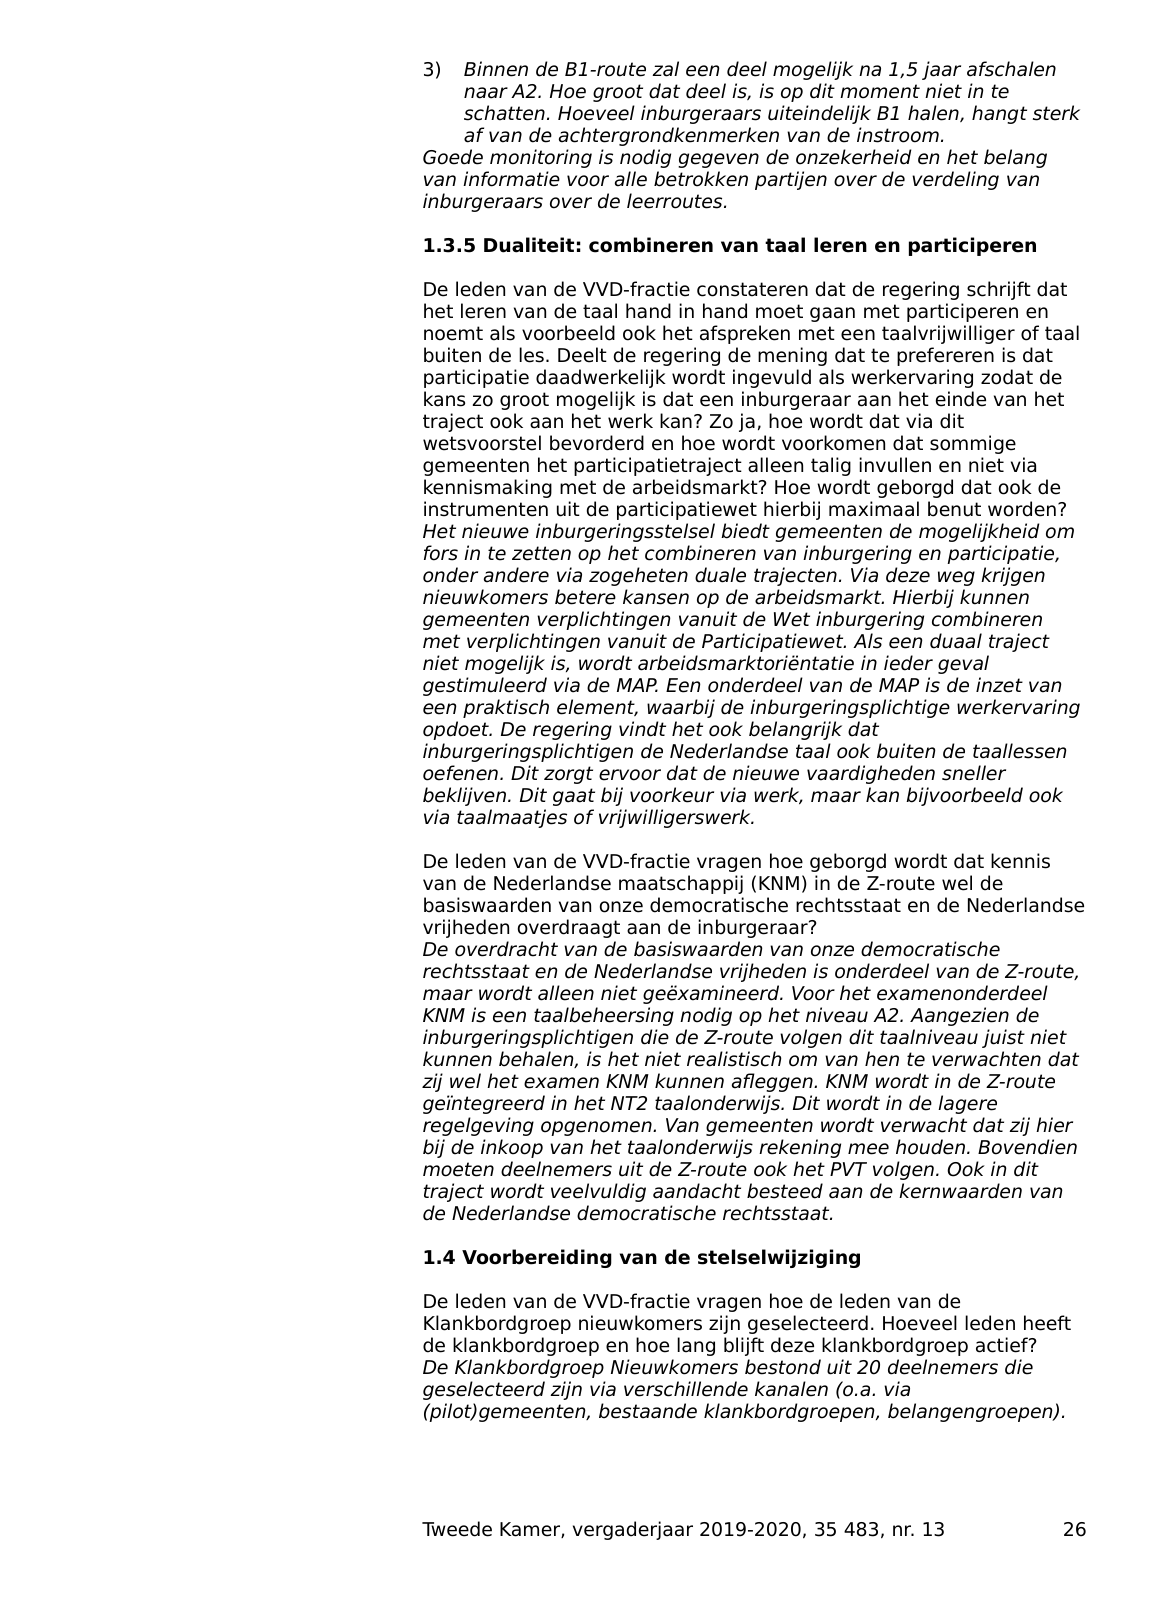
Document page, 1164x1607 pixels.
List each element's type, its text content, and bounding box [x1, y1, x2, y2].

subtitle 1.3.5 Dualiteit: combineren van taal leren en participeren [422, 235, 1087, 257]
text De leden van de VVD-fractie constateren dat de regering schrijft dat het leren van de taal hand in hand moet gaan met participeren en noemt als voorbeeld ook het afspreken met een taalvrijwilliger of taal buiten de les. Deelt de regering de mening dat te prefereren is dat participatie daadwerkelijk wordt ingevuld als werkervaring zodat de kans zo groot mogelijk is dat een inburgeraar aan het einde van het traject ook aan het werk kan? Zo ja, hoe wordt dat via dit wetsvoorstel bevorderd en hoe wordt voorkomen dat sommige gemeenten het participatietraject alleen talig invullen en niet via kennismaking met de arbeidsmarkt? Hoe wordt geborgd dat ook de instrumenten uit de participatiewet hierbij maximaal benut worden? [422, 279, 1087, 521]
text De overdracht van de basiswaarden van onze democratische rechtsstaat en de Nederlandse vrijheden is onderdeel van de Z-route, maar wordt alleen niet geëxamineerd. Voor het examenonderdeel KNM is een taalbeheersing nodig op het niveau A2. Aangezien de inburgeringsplichtigen die de Z-route volgen dit taalniveau juist niet kunnen behalen, is het niet realistisch om van hen te verwachten dat zij wel het examen KNM kunnen afleggen. KNM wordt in de Z-route geïntegreerd in het NT2 taalonderwijs. Dit wordt in de lagere regelgeving opgenomen. Van gemeenten wordt verwacht dat zij hier bij de inkoop van het taalonderwijs rekening mee houden. Bovendien moeten deelnemers uit de Z-route ook het PVT volgen. Ook in dit traject wordt veelvuldig aandacht besteed aan de kernwaarden van de Nederlandse democratische rechtsstaat. [422, 939, 1087, 1224]
text Het nieuwe inburgeringsstelsel biedt gemeenten de mogelijkheid om fors in te zetten op het combineren van inburgering en participatie, onder andere via zogeheten duale trajecten. Via deze weg krijgen nieuwkomers betere kansen op de arbeidsmarkt. Hierbij kunnen gemeenten verplichtingen vanuit de Wet inburgering combineren met verplichtingen vanuit de Participatiewet. Als een duaal traject niet mogelijk is, wordt arbeidsmarktoriëntatie in ieder geval gestimuleerd via de MAP. Een onderdeel van de MAP is de inzet van een praktisch element, waarbij de inburgeringsplichtige werkervaring opdoet. De regering vindt het ook belangrijk dat inburgeringsplichtigen de Nederlandse taal ook buiten de taallessen oefenen. Dit zorgt ervoor dat de nieuwe vaardigheden sneller beklijven. Dit gaat bij voorkeur via werk, maar kan bijvoorbeeld ook via taalmaatjes of vrijwilligerswerk. [422, 521, 1087, 829]
text Goede monitoring is nodig gegeven de onzekerheid en het belang van informatie voor alle betrokken partijen over de verdeling van inburgeraars over de leerroutes. [422, 147, 1087, 213]
text De leden van de VVD-fractie vragen hoe de leden van de Klankbordgroep nieuwkomers zijn geselecteerd. Hoeveel leden heeft de klankbordgroep en hoe lang blijft deze klankbordgroep actief? [422, 1291, 1087, 1357]
subtitle 1.4 Voorbereiding van de stelselwijziging [422, 1247, 1087, 1269]
text 3) Binnen de B1-route zal een deel mogelijk na 1,5 jaar afschalen naar A2. Hoe groot dat deel is, is op dit moment niet in te schatten. Hoeveel inburgeraars uiteindelijk B1 halen, hangt sterk af van de achtergrondkenmerken van de instroom. [422, 59, 1087, 147]
text De Klankbordgroep Nieuwkomers bestond uit 20 deelnemers die geselecteerd zijn via verschillende kanalen (o.a. via (pilot)gemeenten, bestaande klankbordgroepen, belangengroepen). [422, 1357, 1087, 1423]
text De leden van de VVD-fractie vragen hoe geborgd wordt dat kennis van de Nederlandse maatschappij (KNM) in de Z-route wel de basiswaarden van onze democratische rechtsstaat en de Nederlandse vrijheden overdraagt aan de inburgeraar? [422, 851, 1087, 939]
